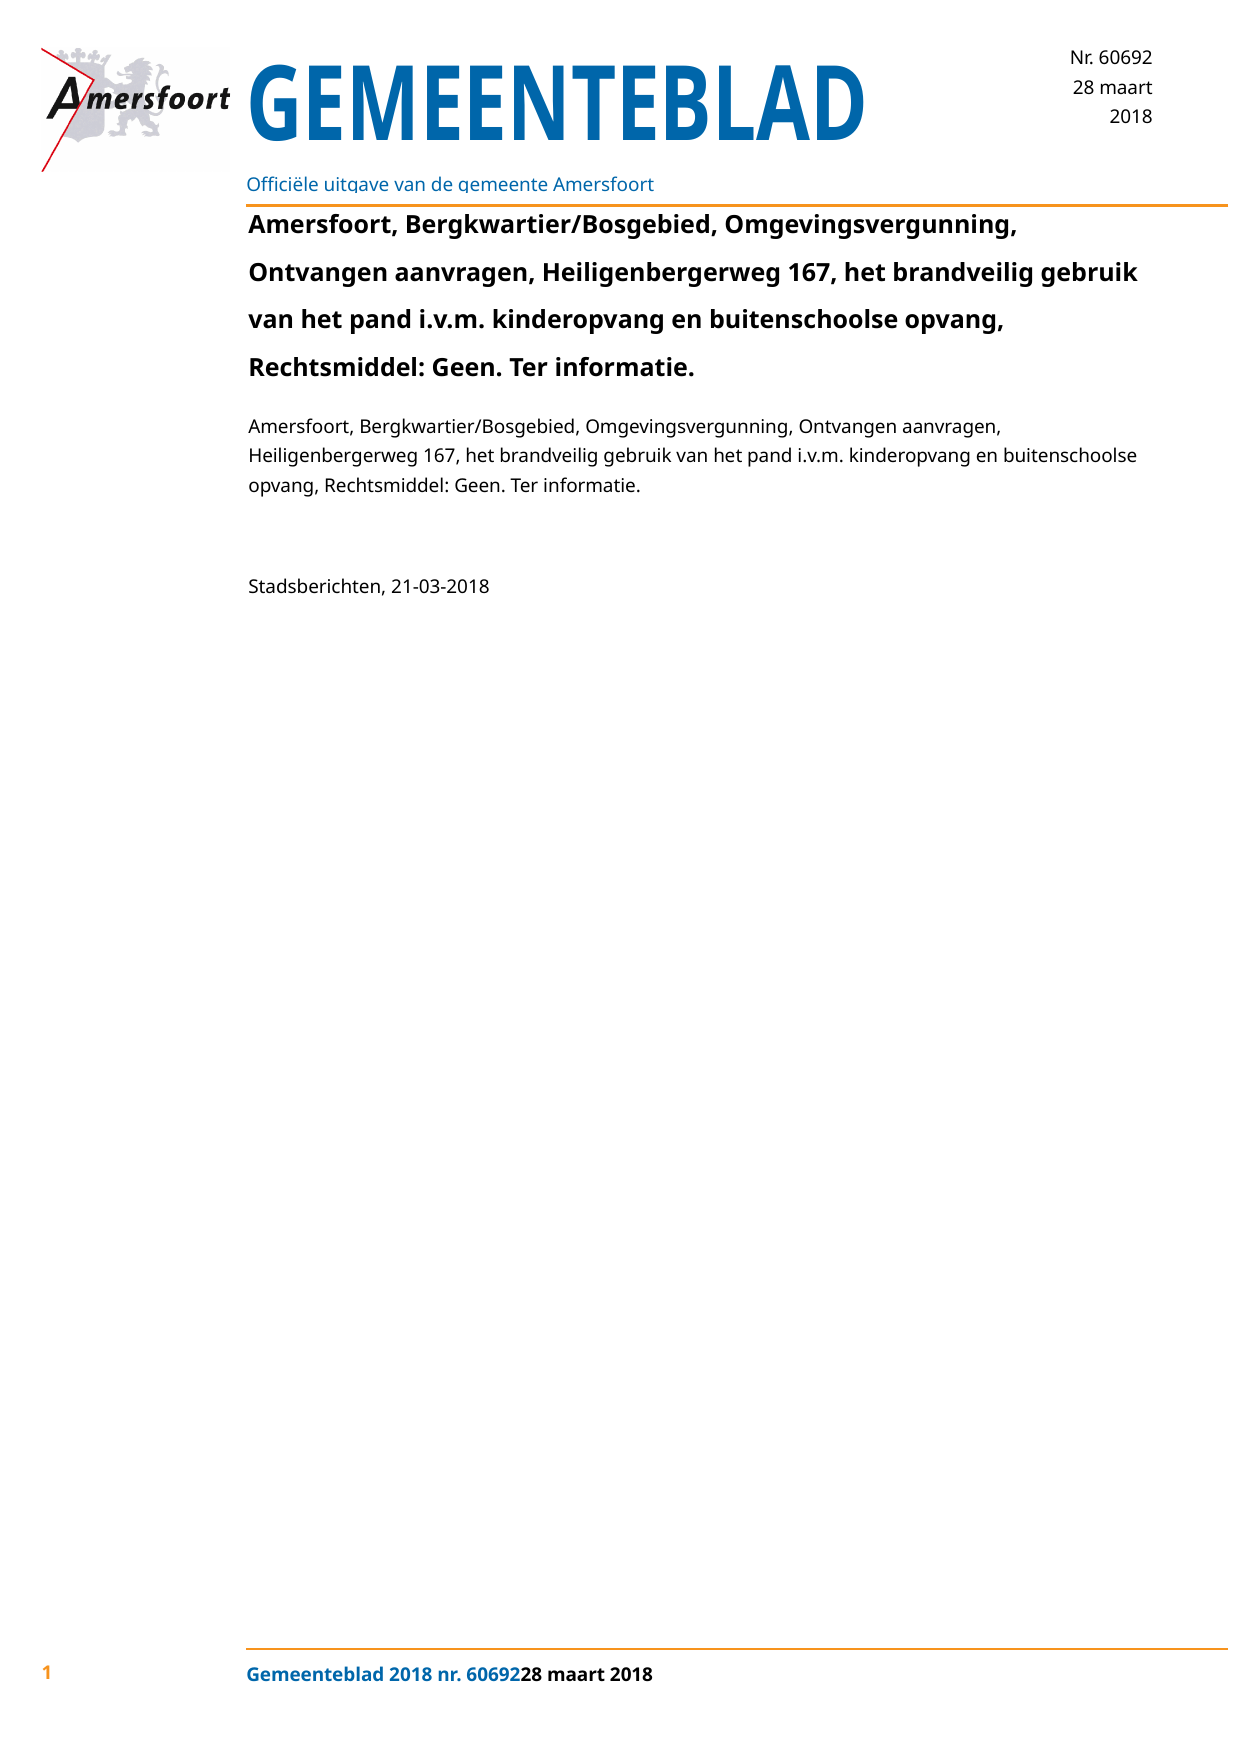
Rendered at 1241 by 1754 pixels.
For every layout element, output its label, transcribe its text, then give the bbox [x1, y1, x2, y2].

text Amersfoort, Bergkwartier/Bosgebied, Omgevingsvergunning, Ontvangen aanvragen, Heiligenbergerweg 167, het brandveilig gebruik van het pand i.v.m. kinderopvang en buitenschoolse opvang, Rechtsmiddel: Geen. Ter informatie. [248, 207, 1152, 384]
text Stadsberichten, 21-03-2018 [248, 573, 1152, 599]
text Amersfoort, Bergkwartier/Bosgebied, Omgevingsvergunning, Ontvangen aanvragen, Heiligenbergerweg 167, het brandveilig gebruik van het pand i.v.m. kinderopvang en buitenschoolse opvang, Rechtsmiddel: Geen. Ter informatie. [248, 413, 1152, 498]
picture [41, 47, 231, 172]
